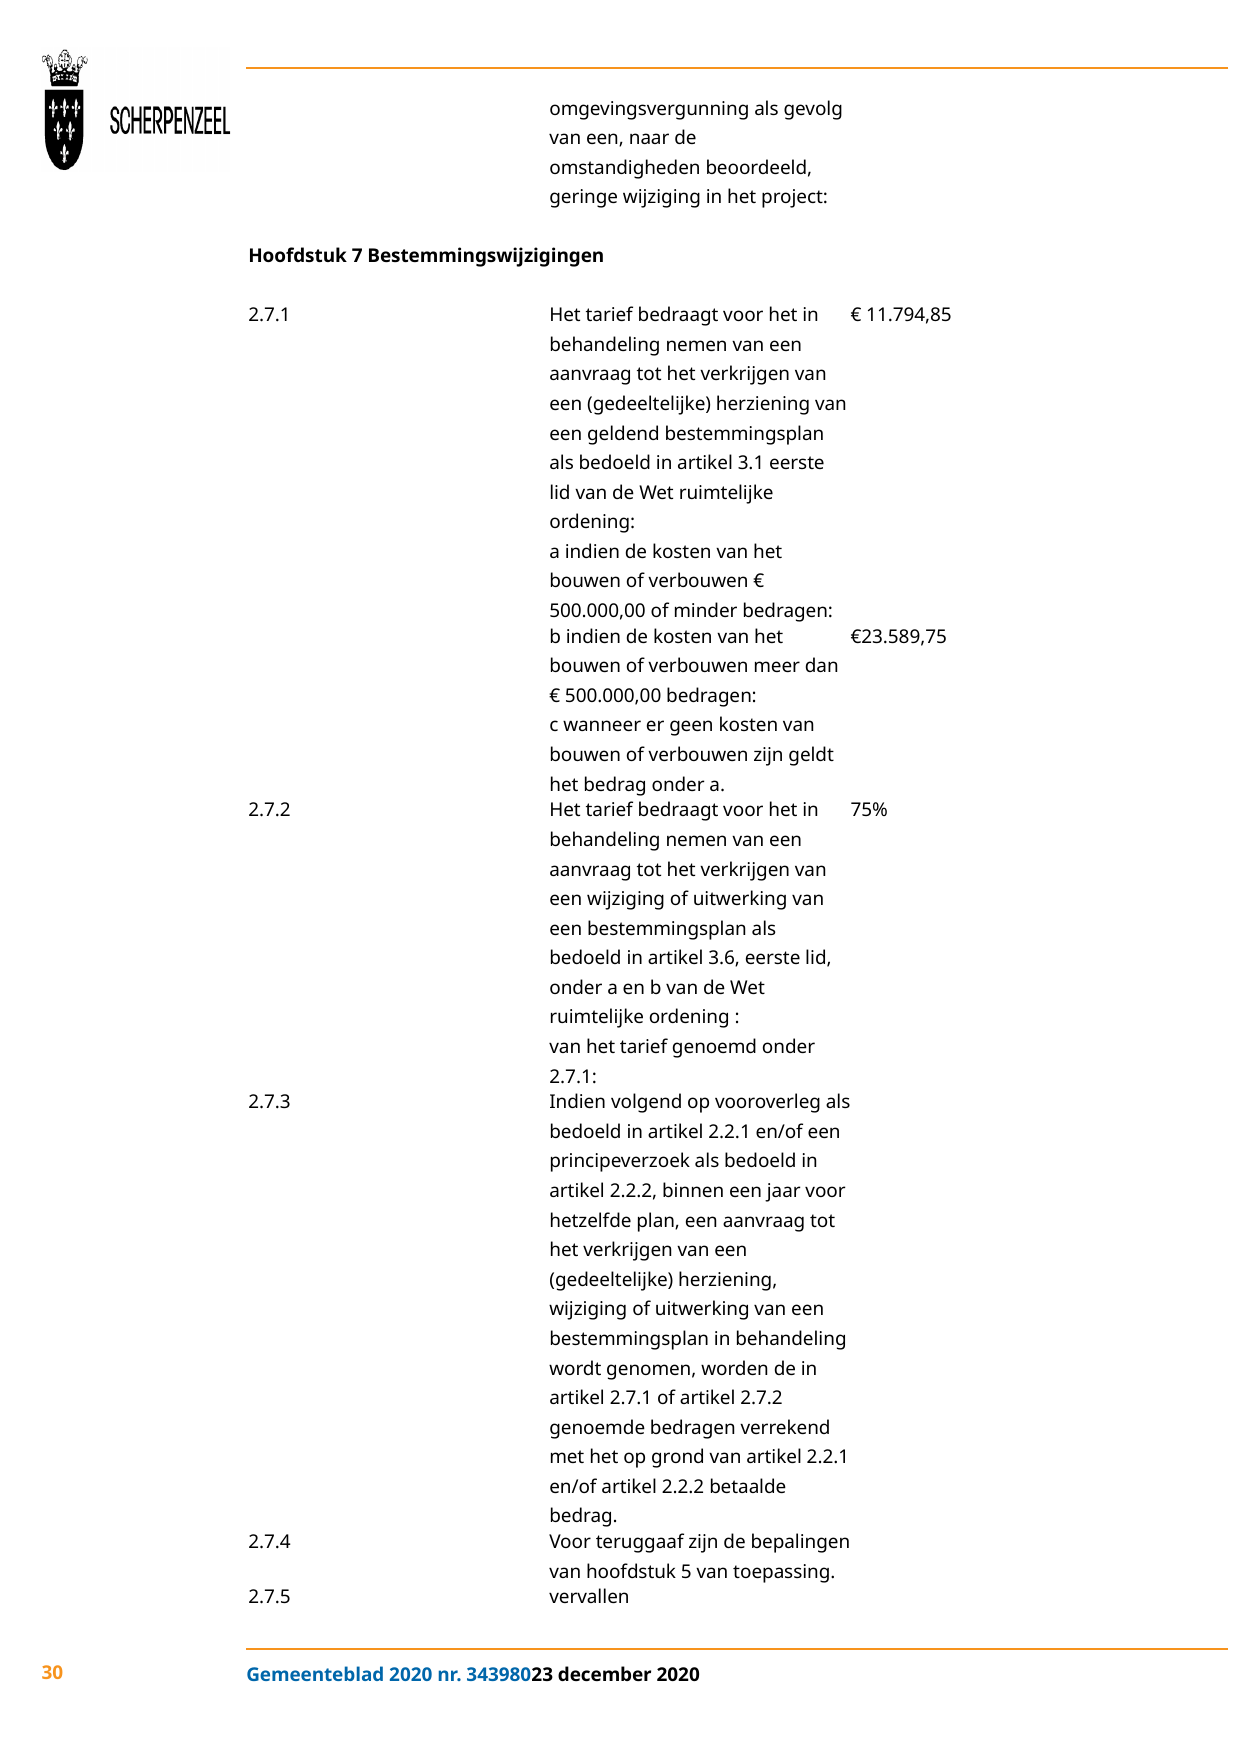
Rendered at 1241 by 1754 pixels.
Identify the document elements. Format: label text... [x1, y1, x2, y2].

table_cell 75% [850, 797, 1152, 1088]
table_cell [850, 1529, 1152, 1584]
table_header Het tarief bedraagt voor het in behandeling nemen van een aanvraag tot het verkrijgen van een (gedeeltelijke) herziening van een geldend bestemmingsplan als bedoeld in artikel 3.1 eerste lid van de Wet ruimtelijke ordening: a indien de kosten van het bouwen of verbouwen € 500.000,00 of minder bedragen: [549, 301, 850, 623]
table_cell [850, 1089, 1152, 1528]
picture [41, 47, 231, 172]
table_cell Indien volgend op vooroverleg als bedoeld in artikel 2.2.1 en/of een principeverzoek als bedoeld in artikel 2.2.2, binnen een jaar voor hetzelfde plan, een aanvraag tot het verkrijgen van een (gedeeltelijke) herziening, wijziging of uitwerking van een bestemmingsplan in behandeling wordt genomen, worden de in artikel 2.7.1 of artikel 2.7.2 genoemde bedragen verrekend met het op grond van artikel 2.2.1 en/of artikel 2.2.2 betaalde bedrag. [549, 1089, 850, 1528]
text Hoofdstuk 7 Bestemmingswijzigingen [248, 242, 1152, 268]
table_cell 2.7.4 [248, 1529, 549, 1584]
table_header € 11.794,85 [850, 301, 1152, 623]
table_cell Voor teruggaaf zijn de bepalingen van hoofdstuk 5 van toepassing. [549, 1529, 850, 1584]
table_cell €23.589,75 [850, 623, 1152, 797]
table_cell 2.7.2 [248, 797, 549, 1088]
table_header [248, 95, 549, 209]
table_header omgevingsvergunning als gevolg van een, naar de omstandigheden beoordeeld, geringe wijziging in het project: [549, 95, 850, 209]
table_cell 2.7.3 [248, 1089, 549, 1528]
table_cell vervallen [549, 1584, 850, 1609]
table_header [850, 95, 1152, 209]
table_cell b indien de kosten van het bouwen of verbouwen meer dan € 500.000,00 bedragen: c wanneer er geen kosten van bouwen of verbouwen zijn geldt het bedrag onder a. [549, 623, 850, 797]
table_header 2.7.1 [248, 301, 549, 623]
table_cell [248, 623, 549, 797]
table_cell [850, 1584, 1152, 1609]
table_cell Het tarief bedraagt voor het in behandeling nemen van een aanvraag tot het verkrijgen van een wijziging of uitwerking van een bestemmingsplan als bedoeld in artikel 3.6, eerste lid, onder a en b van de Wet ruimtelijke ordening : van het tarief genoemd onder 2.7.1: [549, 797, 850, 1088]
table_cell 2.7.5 [248, 1584, 549, 1609]
